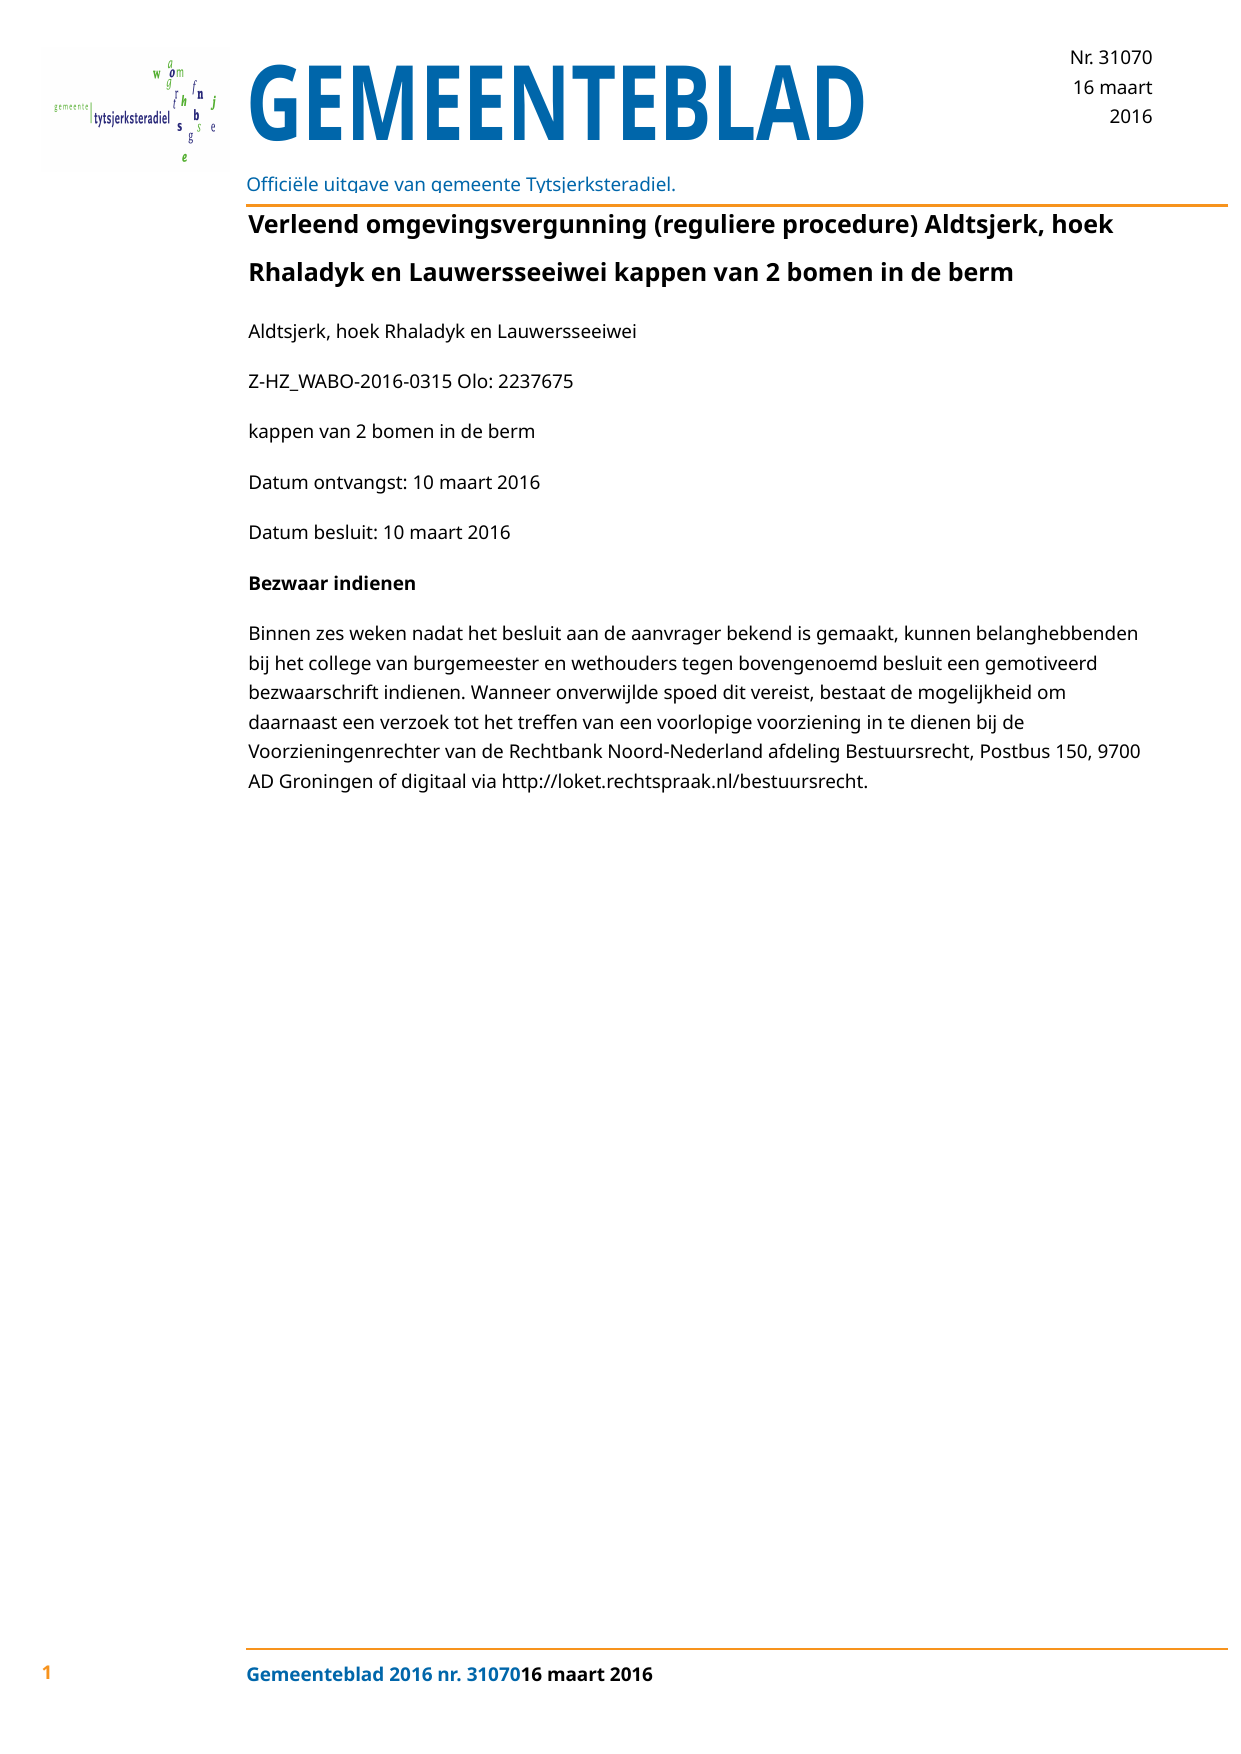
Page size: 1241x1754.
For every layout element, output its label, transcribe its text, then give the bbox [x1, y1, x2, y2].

text kappen van 2 bomen in de berm [248, 419, 1152, 444]
text Datum besluit: 10 maart 2016 [248, 519, 1152, 545]
picture [41, 47, 231, 172]
text Bezwaar indienen [248, 570, 1152, 596]
text Datum ontvangst: 10 maart 2016 [248, 469, 1152, 495]
text Binnen zes weken nadat het besluit aan de aanvrager bekend is gemaakt, kunnen belanghebbenden bij het college van burgemeester en wethouders tegen bovengenoemd besluit een gemotiveerd bezwaarschrift indienen. Wanneer onverwijlde spoed dit vereist, bestaat de mogelijkheid om daarnaast een verzoek tot het treffen van een voorlopige voorziening in te dienen bij de Voorzieningenrechter van de Rechtbank Noord-Nederland afdeling Bestuursrecht, Postbus 150, 9700 AD Groningen of digitaal via http://loket.rechtspraak.nl/bestuursrecht. [248, 620, 1152, 794]
text Verleend omgevingsvergunning (reguliere procedure) Aldtsjerk, hoek Rhaladyk en Lauwersseeiwei kappen van 2 bomen in de berm [248, 207, 1152, 288]
text Aldtsjerk, hoek Rhaladyk en Lauwersseeiwei [248, 318, 1152, 344]
text Z-HZ_WABO-2016-0315 Olo: 2237675 [248, 368, 1152, 394]
